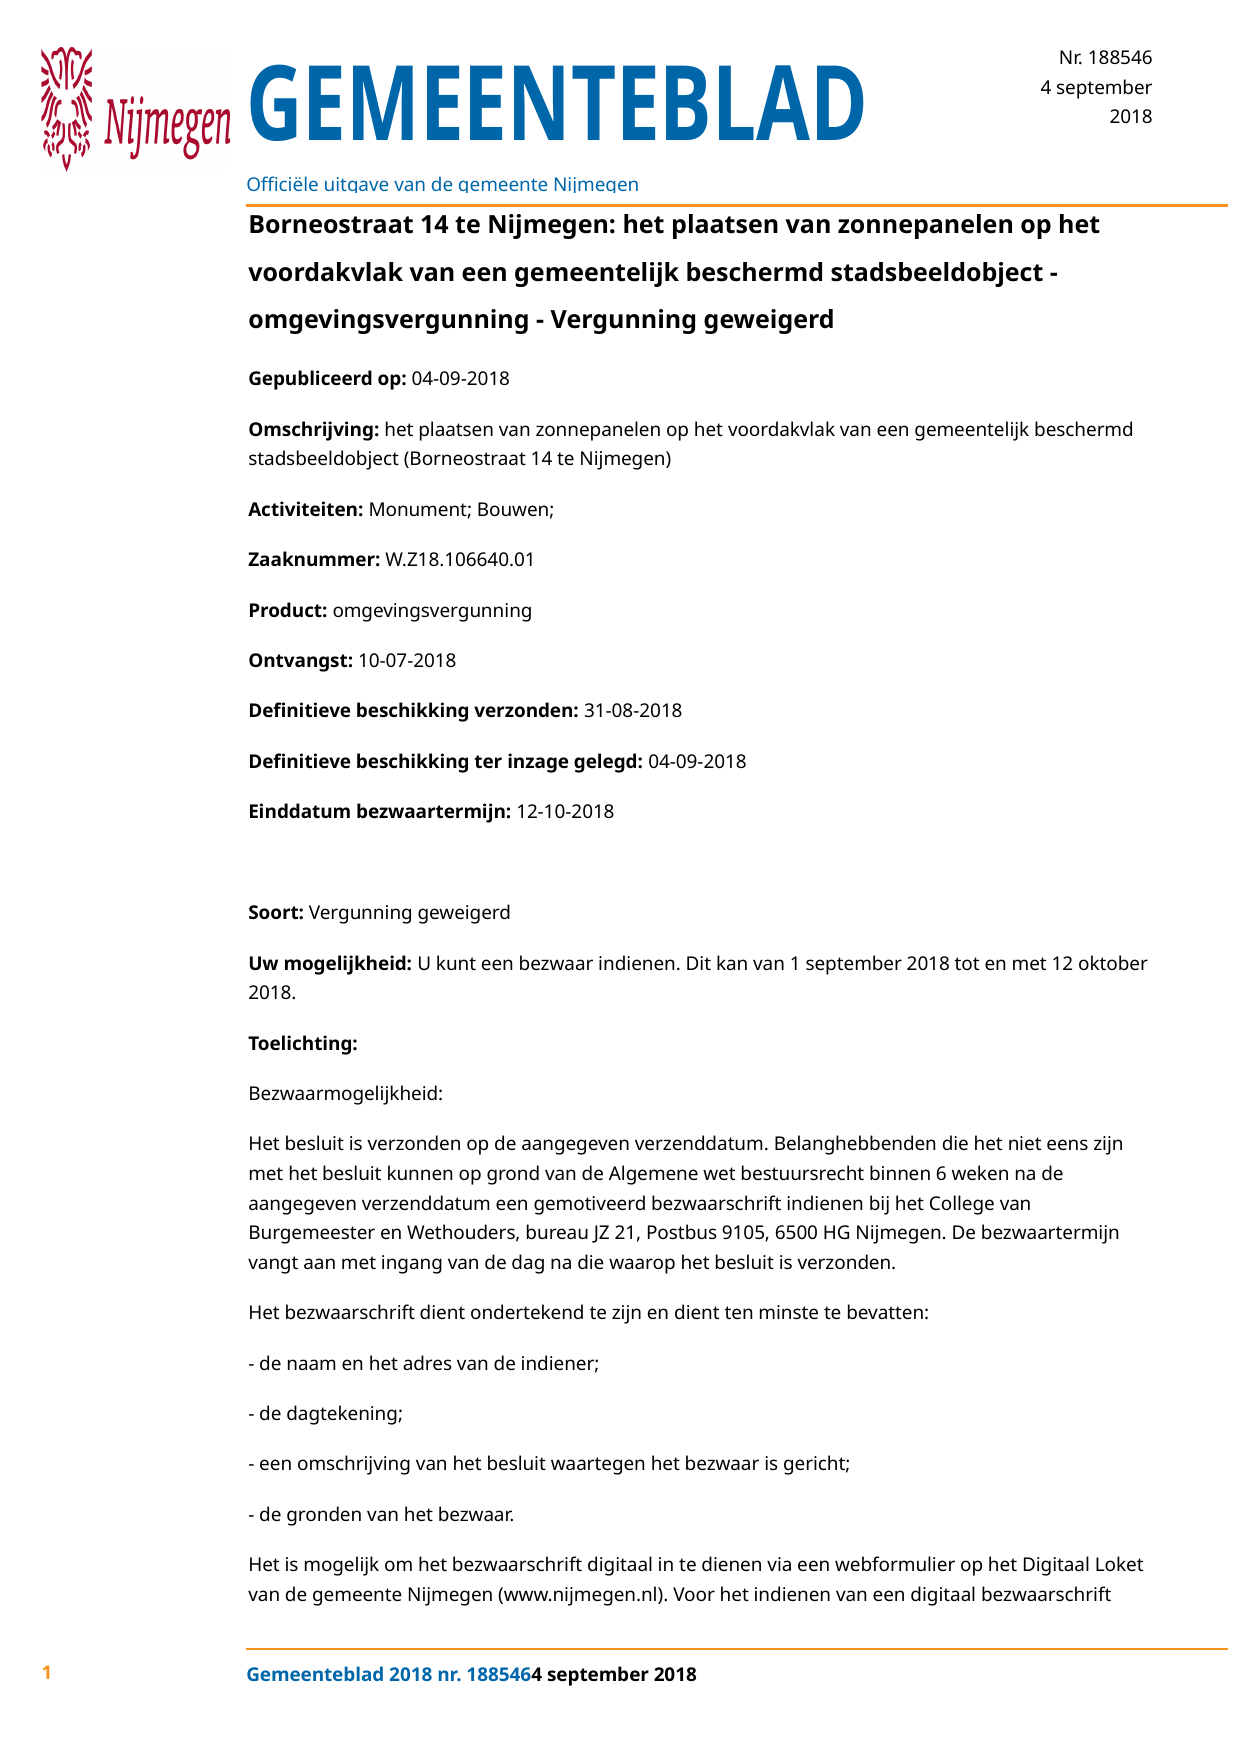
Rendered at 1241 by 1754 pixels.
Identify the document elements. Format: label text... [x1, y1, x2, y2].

text Het bezwaarschrift dient ondertekend te zijn en dient ten minste te bevatten: [248, 1299, 1152, 1325]
picture [41, 47, 231, 172]
text Omschrijving: het plaatsen van zonnepanelen op het voordakvlak van een gemeentelijk beschermd stadsbeeldobject (Borneostraat 14 te Nijmegen) [248, 416, 1152, 471]
text - een omschrijving van het besluit waartegen het bezwaar is gericht; [248, 1451, 1152, 1476]
text Ontvangst: 10-07-2018 [248, 647, 1152, 673]
text Het besluit is verzonden op de aangegeven verzenddatum. Belanghebbenden die het niet eens zijn met het besluit kunnen op grond van de Algemene wet bestuursrecht binnen 6 weken na de aangegeven verzenddatum een gemotiveerd bezwaarschrift indienen bij het College van Burgemeester en Wethouders, bureau JZ 21, Postbus 9105, 6500 HG Nijmegen. De bezwaartermijn vangt aan met ingang van de dag na die waarop het besluit is verzonden. [248, 1131, 1152, 1274]
text Uw mogelijkheid: U kunt een bezwaar indienen. Dit kan van 1 september 2018 tot en met 12 oktober 2018. [248, 950, 1152, 1005]
text - de dagtekening; [248, 1400, 1152, 1426]
text Einddatum bezwaartermijn: 12-10-2018 [248, 798, 1152, 824]
text Product: omgevingsvergunning [248, 597, 1152, 622]
text Het is mogelijk om het bezwaarschrift digitaal in te dienen via een webformulier op het Digitaal Loket van de gemeente Nijmegen (www.nijmegen.nl). Voor het indienen van een digitaal bezwaarschrift [248, 1551, 1152, 1607]
text Activiteiten: Monument; Bouwen; [248, 496, 1152, 522]
text Gepubliceerd op: 04-09-2018 [248, 366, 1152, 391]
text Definitieve beschikking ter inzage gelegd: 04-09-2018 [248, 748, 1152, 774]
text Bezwaarmogelijkheid: [248, 1080, 1152, 1106]
text - de naam en het adres van de indiener; [248, 1350, 1152, 1375]
text - de gronden van het bezwaar. [248, 1501, 1152, 1527]
text Zaaknummer: W.Z18.106640.01 [248, 546, 1152, 572]
text Soort: Vergunning geweigerd [248, 899, 1152, 925]
text Borneostraat 14 te Nijmegen: het plaatsen van zonnepanelen op het voordakvlak van een gemeentelijk beschermd stadsbeeldobject - omgevingsvergunning - Vergunning geweigerd [248, 207, 1152, 336]
text Definitieve beschikking verzonden: 31-08-2018 [248, 698, 1152, 723]
text Toelichting: [248, 1030, 1152, 1055]
